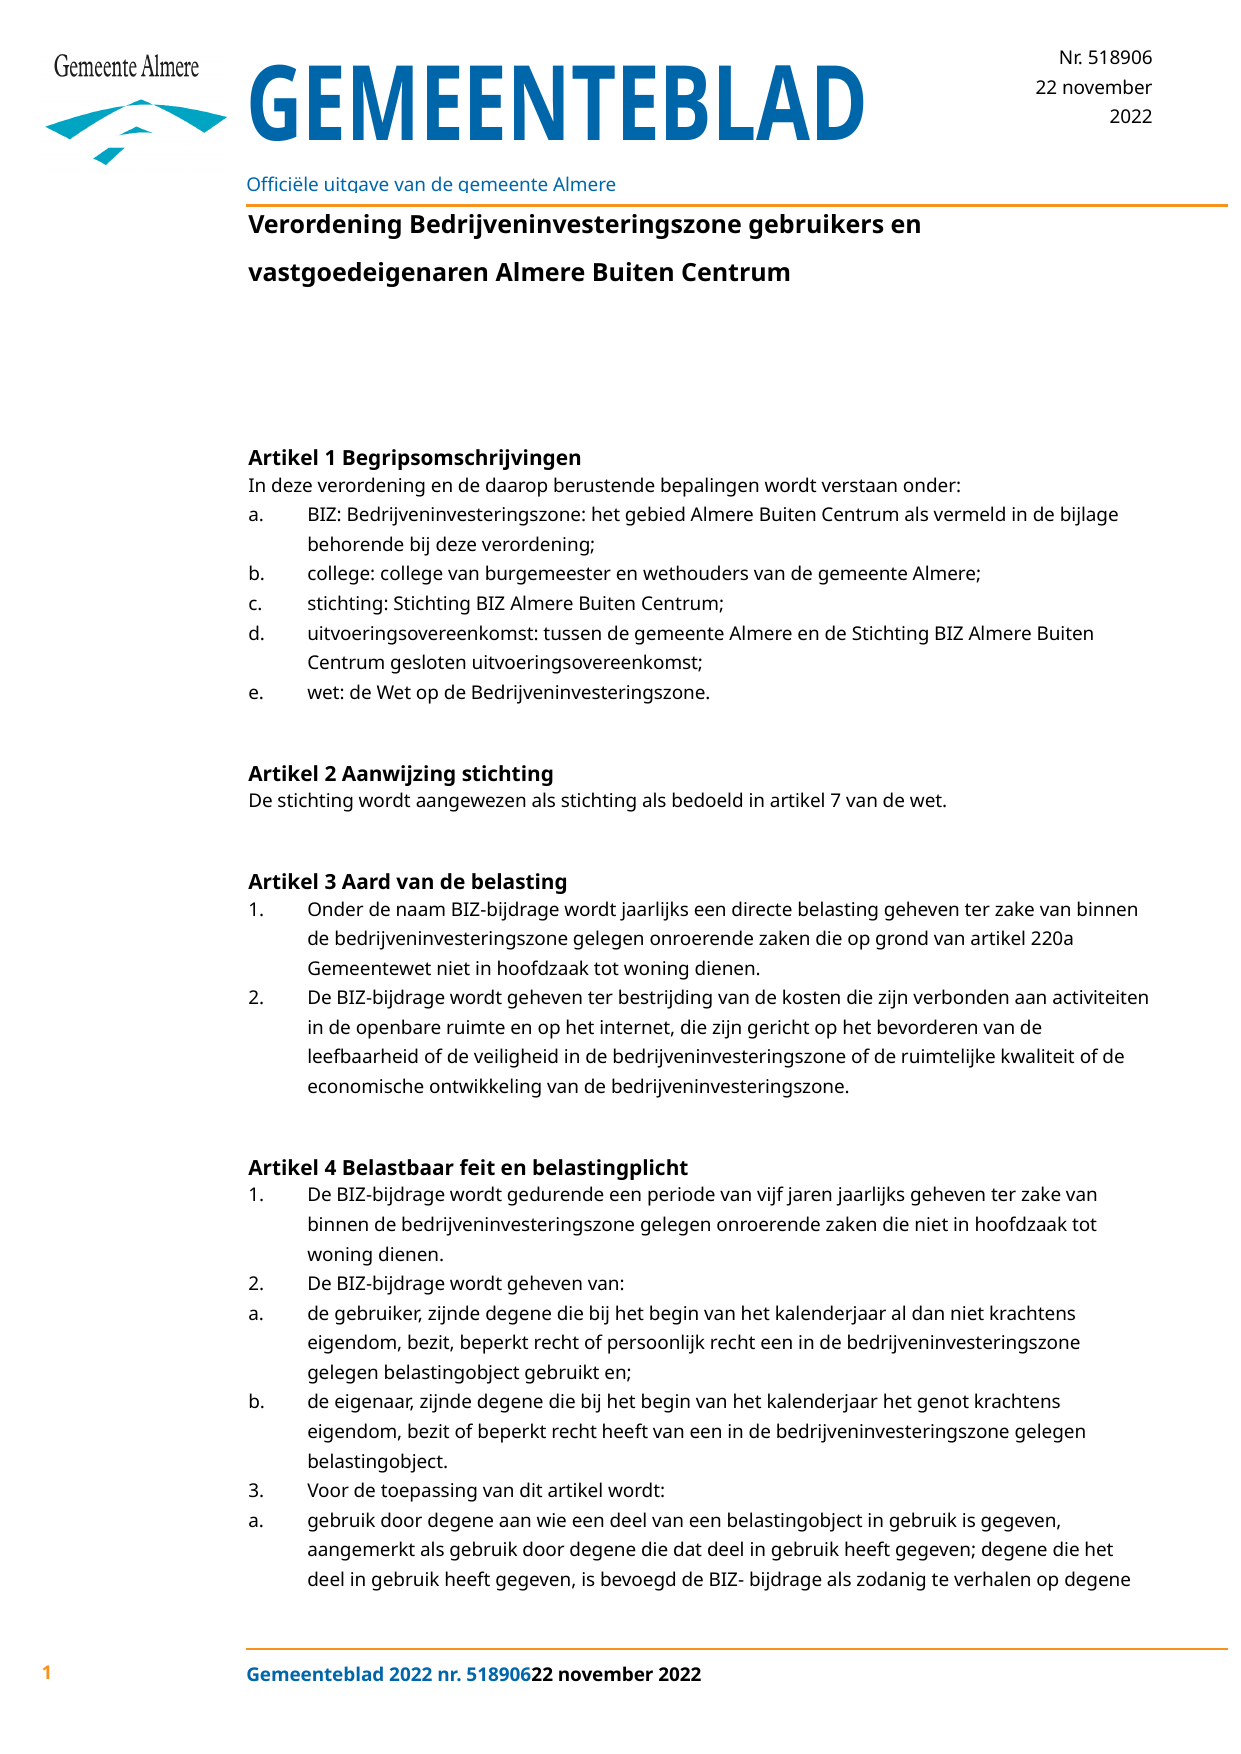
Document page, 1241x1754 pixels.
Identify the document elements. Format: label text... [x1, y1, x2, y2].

list college: college van burgemeester en wethouders van de gemeente Almere; [248, 561, 1152, 586]
text Artikel 3 Aard van de belasting [248, 867, 1152, 896]
text In deze verordening en de daarop berustende bepalingen wordt verstaan onder: [248, 472, 1152, 497]
list BIZ: Bedrijveninvesteringszone: het gebied Almere Buiten Centrum als vermeld in de bijlage behorende bij deze verordening; [248, 501, 1152, 557]
list De BIZ-bijdrage wordt gedurende een periode van vijf jaren jaarlijks geheven ter zake van binnen de bedrijveninvesteringszone gelegen onroerende zaken die niet in hoofdzaak tot woning dienen. [248, 1182, 1152, 1267]
list stichting: Stichting BIZ Almere Buiten Centrum; [248, 590, 1152, 616]
text Artikel 1 Begripsomschrijvingen [248, 443, 1152, 472]
list de eigenaar, zijnde degene die bij het begin van het kalenderjaar het genot krachtens eigendom, bezit of beperkt recht heeft van een in de bedrijveninvesteringszone gelegen belastingobject. [248, 1389, 1152, 1474]
list uitvoeringsovereenkomst: tussen de gemeente Almere en de Stichting BIZ Almere Buiten Centrum gesloten uitvoeringsovereenkomst; [248, 620, 1152, 675]
text Artikel 4 Belastbaar feit en belastingplicht [248, 1153, 1152, 1182]
list wet: de Wet op de Bedrijveninvesteringszone. [248, 679, 1152, 704]
list de gebruiker, zijnde degene die bij het begin van het kalenderjaar al dan niet krachtens eigendom, bezit, beperkt recht of persoonlijk recht een in de bedrijveninvesteringszone gelegen belastingobject gebruikt en; [248, 1300, 1152, 1385]
list gebruik door degene aan wie een deel van een belastingobject in gebruik is gegeven, aangemerkt als gebruik door degene die dat deel in gebruik heeft gegeven; degene die het deel in gebruik heeft gegeven, is bevoegd de BIZ- bijdrage als zodanig te verhalen op degene [248, 1507, 1152, 1592]
text De stichting wordt aangewezen als stichting als bedoeld in artikel 7 van de wet. [248, 787, 1152, 813]
text Verordening Bedrijveninvesteringszone gebruikers en vastgoedeigenaren Almere Buiten Centrum [248, 207, 1152, 288]
text Artikel 2 Aanwijzing stichting [248, 759, 1152, 787]
picture [41, 47, 231, 172]
list De BIZ-bijdrage wordt geheven ter bestrijding van de kosten die zijn verbonden aan activiteiten in de openbare ruimte en op het internet, die zijn gericht op het bevorderen van de leefbaarheid of de veiligheid in de bedrijveninvesteringszone of de ruimtelijke kwaliteit of de economische ontwikkeling van de bedrijveninvesteringszone. [248, 984, 1152, 1099]
list De BIZ-bijdrage wordt geheven van: [248, 1270, 1152, 1296]
list Onder de naam BIZ-bijdrage wordt jaarlijks een directe belasting geheven ter zake van binnen de bedrijveninvesteringszone gelegen onroerende zaken die op grond van artikel 220a Gemeentewet niet in hoofdzaak tot woning dienen. [248, 896, 1152, 981]
list Voor de toepassing van dit artikel wordt: [248, 1477, 1152, 1503]
